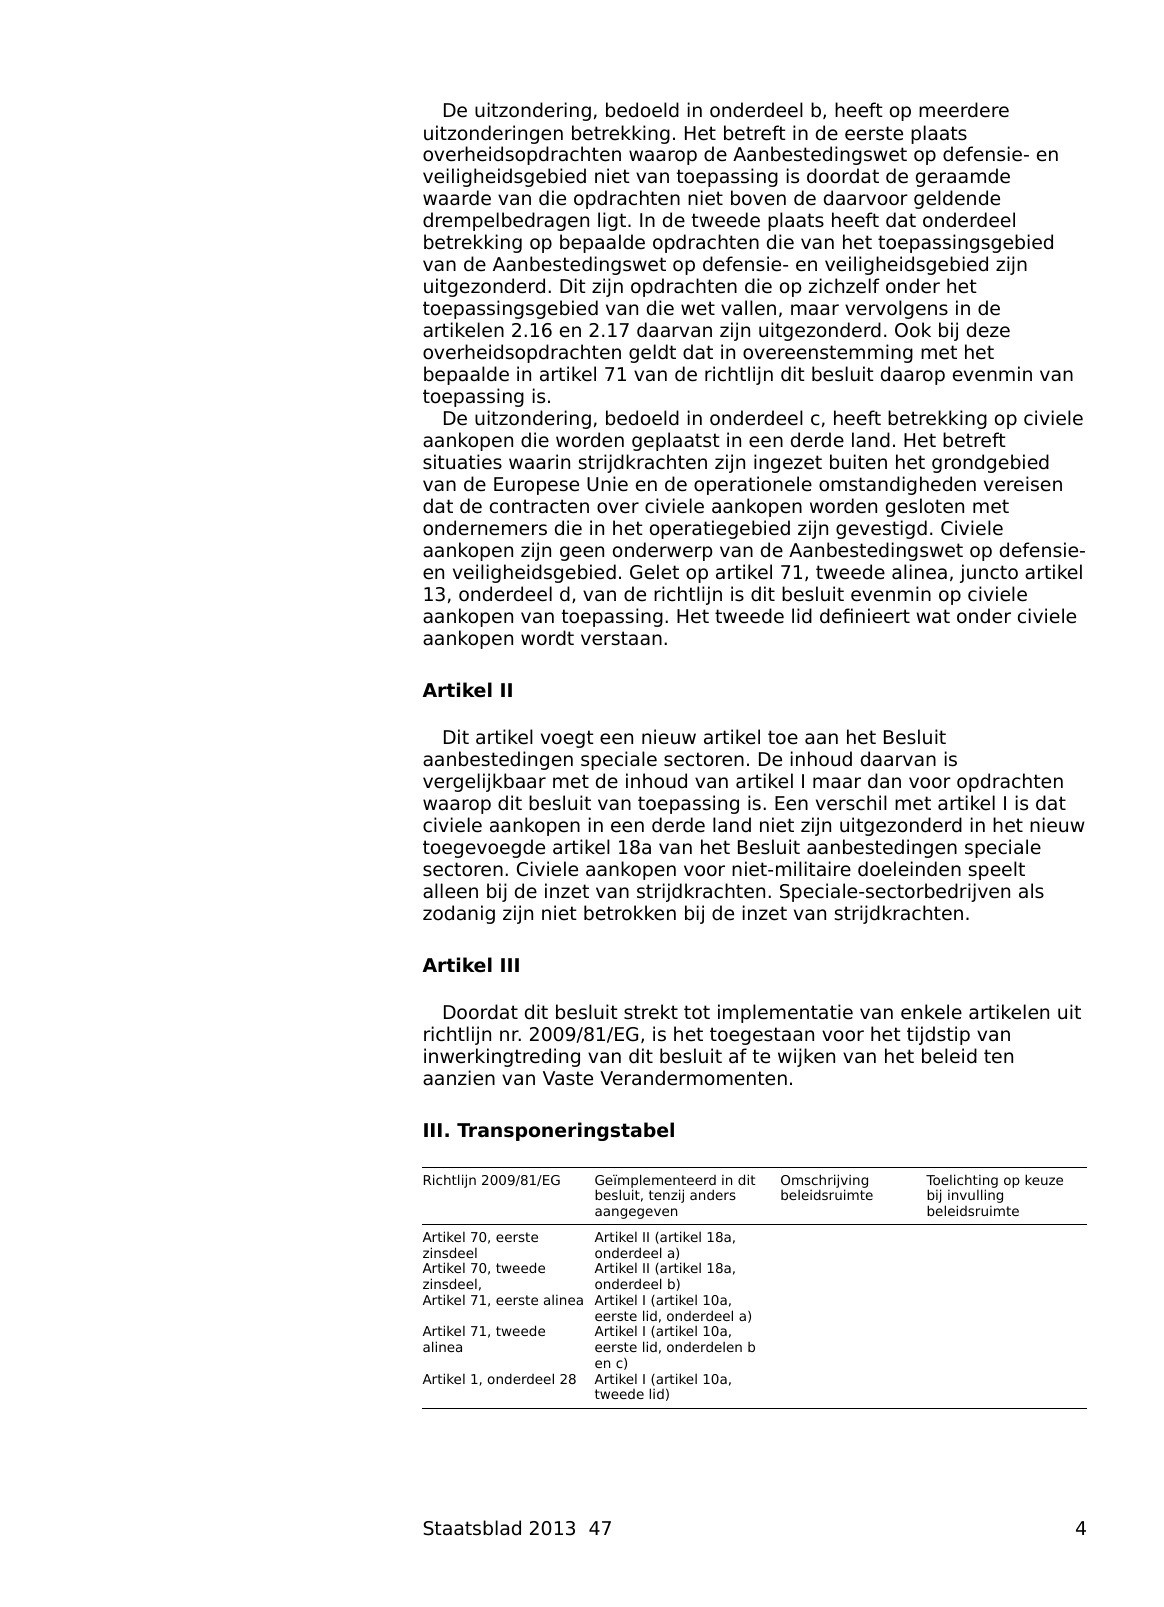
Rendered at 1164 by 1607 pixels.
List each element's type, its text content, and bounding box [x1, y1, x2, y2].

table_cell [774, 1324, 921, 1371]
subtitle III. Transponeringstabel [422, 1119, 1087, 1142]
table_cell [774, 1261, 921, 1293]
table_header Toelichting op keuze bij invulling beleidsruimte [921, 1168, 1087, 1224]
table_cell [774, 1293, 921, 1324]
table_header Richtlijn 2009/81/EG [422, 1168, 588, 1224]
subtitle Artikel III [422, 955, 1087, 977]
table_cell [921, 1293, 1087, 1324]
text De uitzondering, bedoeld in onderdeel b, heeft op meerdere uitzonderingen betrekking. Het betreft in de eerste plaats overheidsopdrachten waarop de Aanbestedingswet op defensie- en veiligheidsgebied niet van toepassing is doordat de geraamde waarde van die opdrachten niet boven de daarvoor geldende drempelbedragen ligt. In de tweede plaats heeft dat onderdeel betrekking op bepaalde opdrachten die van het toepassingsgebied van de Aanbestedingswet op defensie- en veiligheidsgebied zijn uitgezonderd. Dit zijn opdrachten die op zichzelf onder het toepassingsgebied van die wet vallen, maar vervolgens in de artikelen 2.16 en 2.17 daarvan zijn uitgezonderd. Ook bij deze overheidsopdrachten geldt dat in overeenstemming met het bepaalde in artikel 71 van de richtlijn dit besluit daarop evenmin van toepassing is. [422, 100, 1087, 408]
subtitle Artikel II [422, 680, 1087, 702]
table_cell Artikel 71, tweede alinea [422, 1324, 588, 1371]
table_cell Artikel II (artikel 18a, onderdeel a) [588, 1225, 774, 1261]
table_cell [774, 1371, 921, 1408]
table_cell Artikel II (artikel 18a, onderdeel b) [588, 1261, 774, 1293]
text De uitzondering, bedoeld in onderdeel c, heeft betrekking op civiele aankopen die worden geplaatst in een derde land. Het betreft situaties waarin strijdkrachten zijn ingezet buiten het grondgebied van de Europese Unie en de operationele omstandigheden vereisen dat de contracten over civiele aankopen worden gesloten met ondernemers die in het operatiegebied zijn gevestigd. Civiele aankopen zijn geen onderwerp van de Aanbestedingswet op defensie- en veiligheidsgebied. Gelet op artikel 71, tweede alinea, juncto artikel 13, onderdeel d, van de richtlijn is dit besluit evenmin op civiele aankopen van toepassing. Het tweede lid definieert wat onder civiele aankopen wordt verstaan. [422, 408, 1087, 650]
table_cell [921, 1225, 1087, 1261]
table_header Omschrijving beleidsruimte [774, 1168, 921, 1224]
text Doordat dit besluit strekt tot implementatie van enkele artikelen uit richtlijn nr. 2009/81/EG, is het toegestaan voor het tijdstip van inwerkingtreding van dit besluit af te wijken van het beleid ten aanzien van Vaste Verandermomenten. [422, 1002, 1087, 1089]
table_header Geïmplementeerd in dit besluit, tenzij anders aangegeven [588, 1168, 774, 1224]
table_cell Artikel I (artikel 10a, tweede lid) [588, 1371, 774, 1408]
table_cell Artikel I (artikel 10a, eerste lid, onderdeel a) [588, 1293, 774, 1324]
table_cell Artikel I (artikel 10a, eerste lid, onderdelen b en c) [588, 1324, 774, 1371]
table_cell Artikel 71, eerste alinea [422, 1293, 588, 1324]
table_cell Artikel 1, onderdeel 28 [422, 1371, 588, 1408]
table_cell Artikel 70, tweede zinsdeel, [422, 1261, 588, 1293]
table_cell Artikel 70, eerste zinsdeel [422, 1225, 588, 1261]
table_cell [921, 1324, 1087, 1371]
table_cell [921, 1261, 1087, 1293]
table_cell [774, 1225, 921, 1261]
text Dit artikel voegt een nieuw artikel toe aan het Besluit aanbestedingen speciale sectoren. De inhoud daarvan is vergelijkbaar met de inhoud van artikel I maar dan voor opdrachten waarop dit besluit van toepassing is. Een verschil met artikel I is dat civiele aankopen in een derde land niet zijn uitgezonderd in het nieuw toegevoegde artikel 18a van het Besluit aanbestedingen speciale sectoren. Civiele aankopen voor niet-militaire doeleinden speelt alleen bij de inzet van strijdkrachten. Speciale-sectorbedrijven als zodanig zijn niet betrokken bij de inzet van strijdkrachten. [422, 727, 1087, 925]
table_cell [921, 1371, 1087, 1408]
